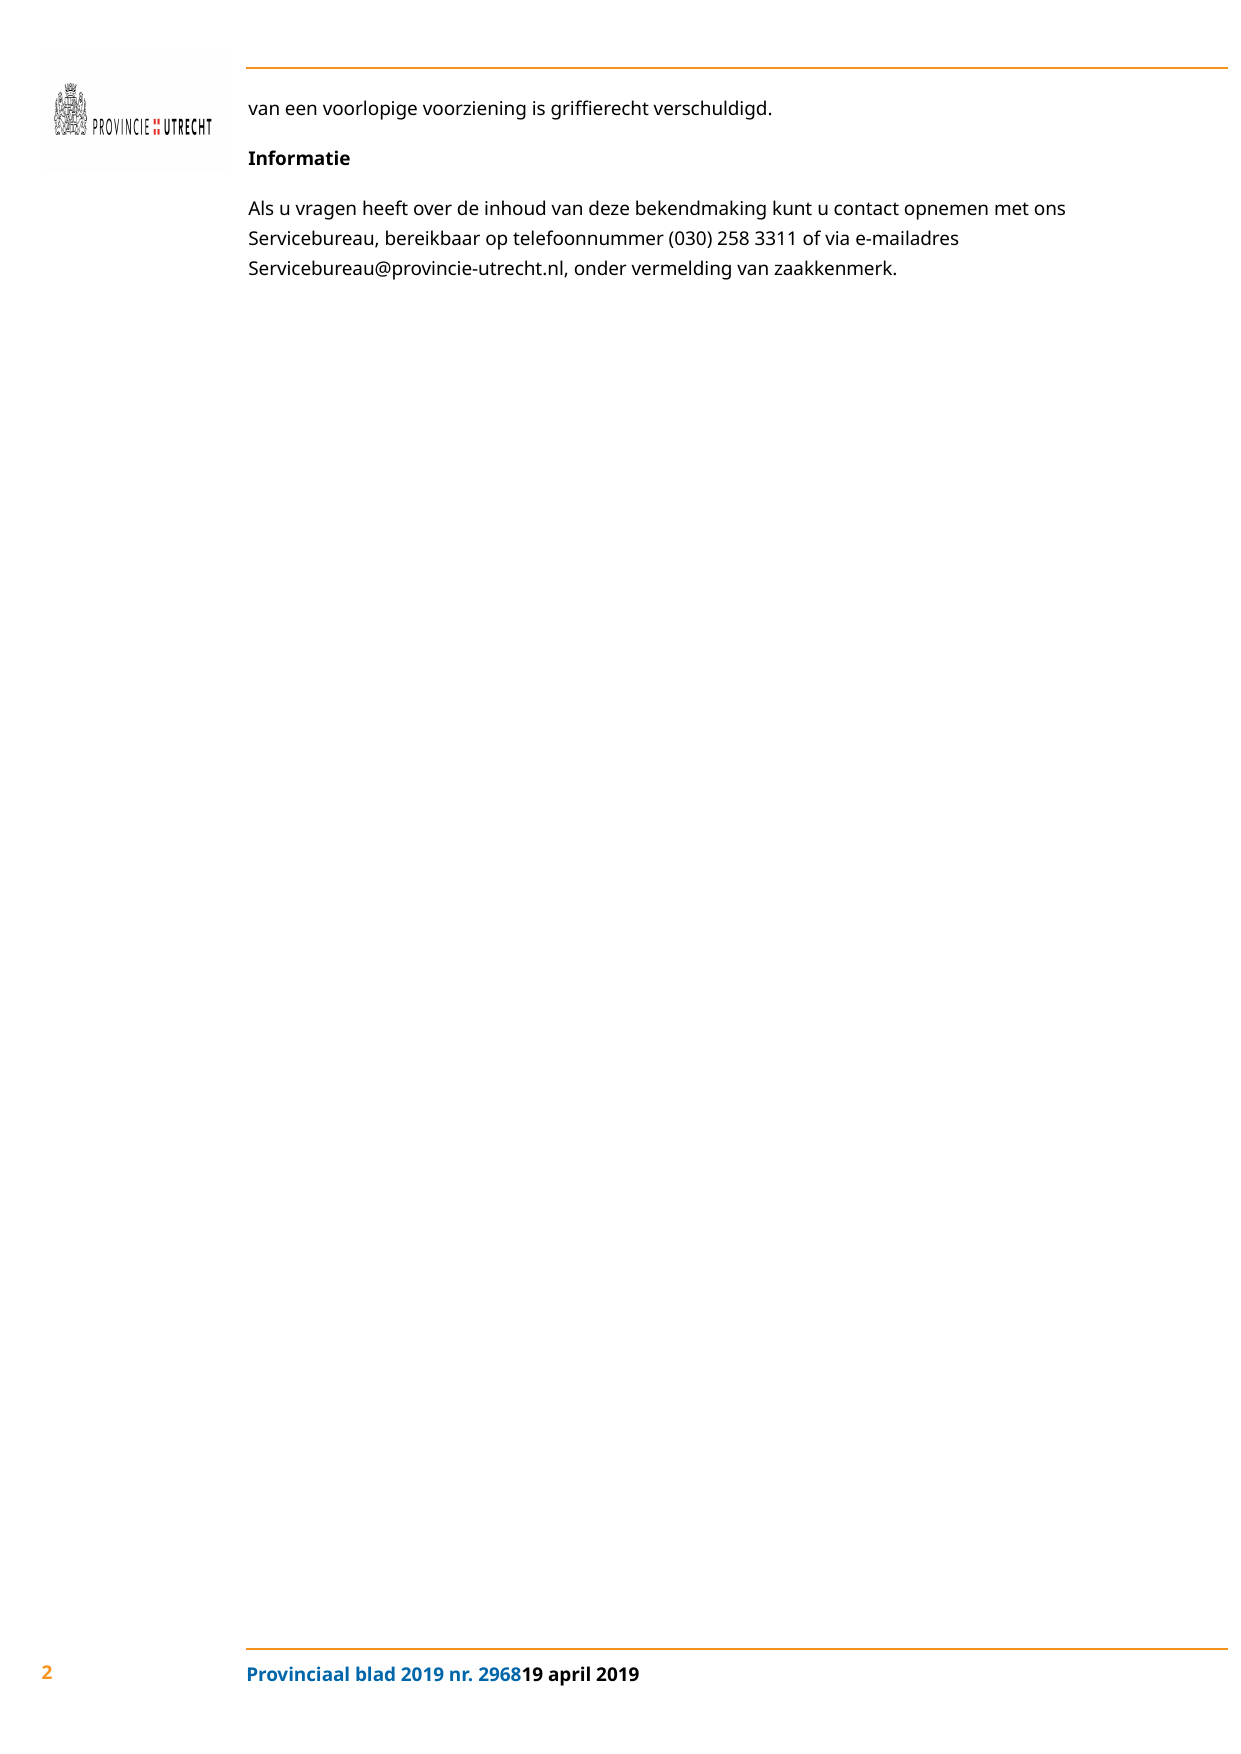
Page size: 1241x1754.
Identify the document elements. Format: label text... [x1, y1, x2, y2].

text Informatie [248, 145, 1152, 171]
text van een voorlopige voorziening is griffierecht verschuldigd. [248, 95, 1152, 121]
text Als u vragen heeft over de inhoud van deze bekendmaking kunt u contact opnemen met ons Servicebureau, bereikbaar op telefoonnummer (030) 258 3311 of via e-mailadres Servicebureau@provincie-utrecht.nl, onder vermelding van zaakkenmerk. [248, 196, 1152, 281]
picture [41, 47, 231, 172]
